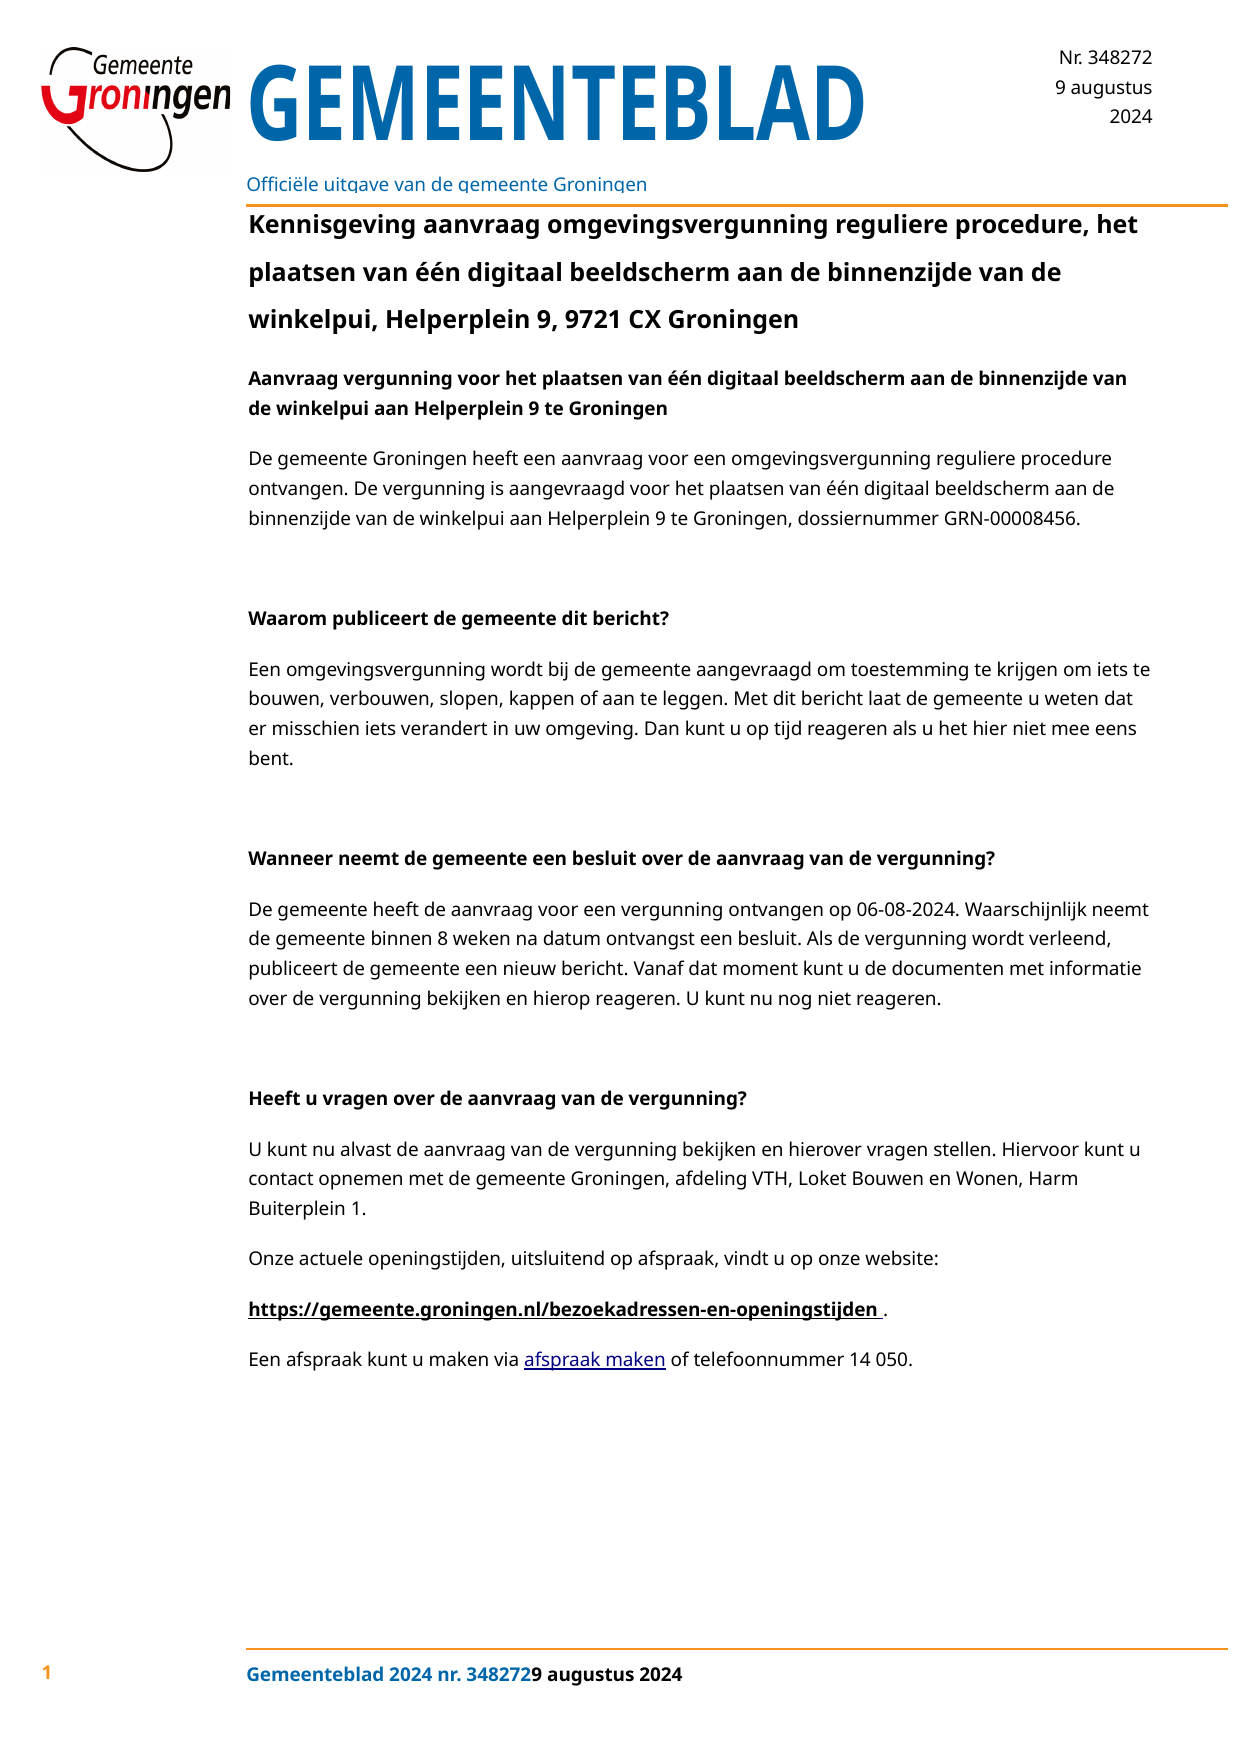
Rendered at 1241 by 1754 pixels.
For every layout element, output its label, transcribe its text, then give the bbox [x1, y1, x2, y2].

text U kunt nu alvast de aanvraag van de vergunning bekijken en hierover vragen stellen. Hiervoor kunt u contact opnemen met de gemeente Groningen, afdeling VTH, Loket Bouwen en Wonen, Harm Buiterplein 1. [248, 1136, 1152, 1221]
text Heeft u vragen over de aanvraag van de vergunning? [248, 1086, 1152, 1111]
text Onze actuele openingstijden, uitsluitend op afspraak, vindt u op onze website: [248, 1246, 1152, 1271]
text https://gemeente.groningen.nl/bezoekadressen-en-openingstijden . [248, 1296, 1152, 1322]
picture [41, 47, 231, 172]
text Een omgevingsvergunning wordt bij de gemeente aangevraagd om toestemming te krijgen om iets te bouwen, verbouwen, slopen, kappen of aan te leggen. Met dit bericht laat de gemeente u weten dat er misschien iets verandert in uw omgeving. Dan kunt u op tijd reageren als u het hier niet mee eens bent. [248, 656, 1152, 770]
text De gemeente heeft de aanvraag voor een vergunning ontvangen op 06-08-2024. Waarschijnlijk neemt de gemeente binnen 8 weken na datum ontvangst een besluit. Als de vergunning wordt verleend, publiceert de gemeente een nieuw bericht. Vanaf dat moment kunt u de documenten met informatie over de vergunning bekijken en hierop reageren. U kunt nu nog niet reageren. [248, 896, 1152, 1010]
text Wanneer neemt de gemeente een besluit over de aanvraag van de vergunning? [248, 846, 1152, 871]
text Waarom publiceert de gemeente dit bericht? [248, 606, 1152, 631]
text De gemeente Groningen heeft een aanvraag voor een omgevingsvergunning reguliere procedure ontvangen. De vergunning is aangevraagd voor het plaatsen van één digitaal beeldscherm aan de binnenzijde van de winkelpui aan Helperplein 9 te Groningen, dossiernummer GRN-00008456. [248, 446, 1152, 530]
text Aanvraag vergunning voor het plaatsen van één digitaal beeldscherm aan de binnenzijde van de winkelpui aan Helperplein 9 te Groningen [248, 366, 1152, 421]
text Kennisgeving aanvraag omgevingsvergunning reguliere procedure, het plaatsen van één digitaal beeldscherm aan de binnenzijde van de winkelpui, Helperplein 9, 9721 CX Groningen [248, 207, 1152, 336]
text Een afspraak kunt u maken via afspraak maken of telefoonnummer 14 050. [248, 1346, 1152, 1372]
